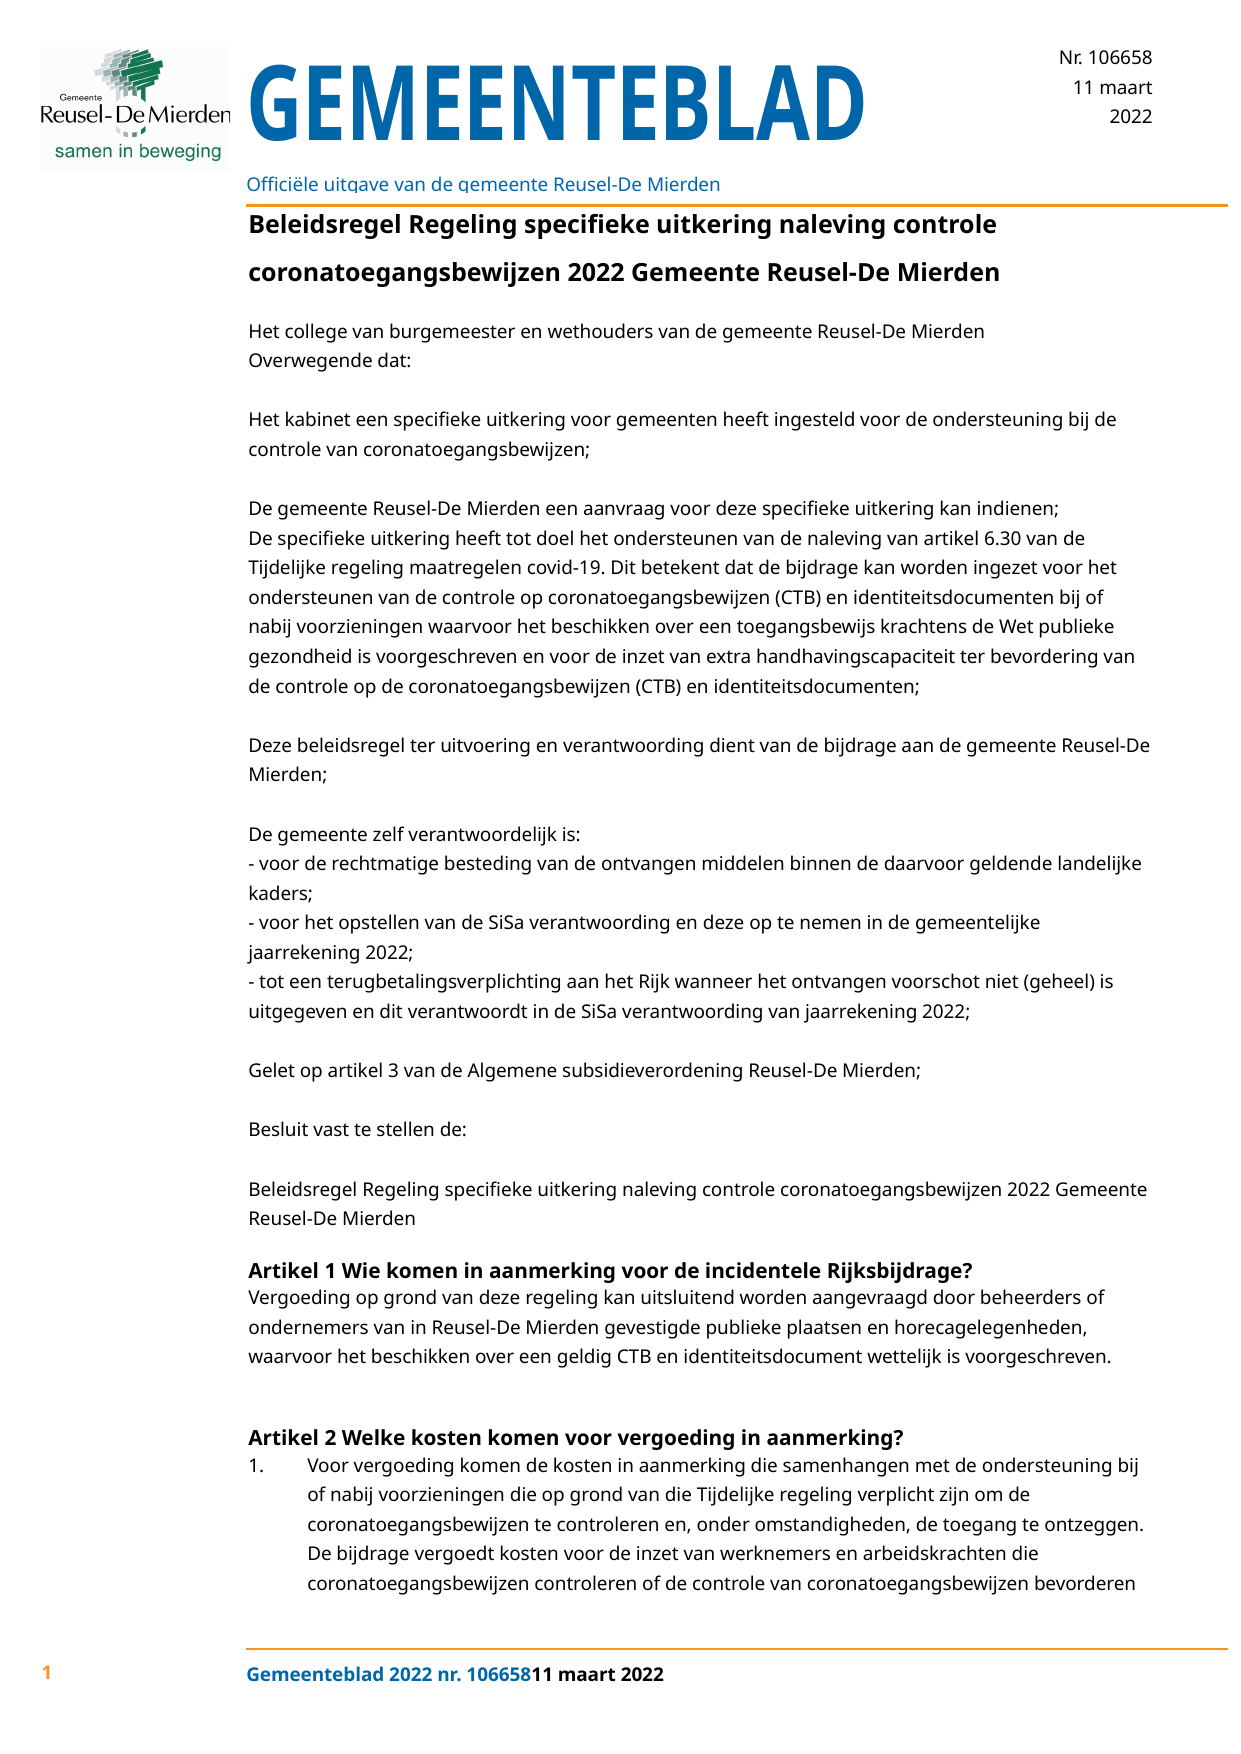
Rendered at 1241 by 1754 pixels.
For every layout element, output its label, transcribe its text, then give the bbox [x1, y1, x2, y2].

text Overwegende dat: [248, 347, 1152, 373]
text Deze beleidsregel ter uitvoering en verantwoording dient van de bijdrage aan de gemeente Reusel-De Mierden; [248, 732, 1152, 787]
text - voor het opstellen van de SiSa verantwoording en deze op te nemen in de gemeentelijke jaarrekening 2022; [248, 909, 1152, 965]
text Het college van burgemeester en wethouders van de gemeente Reusel-De Mierden [248, 318, 1152, 344]
text Beleidsregel Regeling specifieke uitkering naleving controle coronatoegangsbewijzen 2022 Gemeente Reusel-De Mierden [248, 1176, 1152, 1231]
text De gemeente zelf verantwoordelijk is: [248, 821, 1152, 847]
text Besluit vast te stellen de: [248, 1117, 1152, 1142]
text Artikel 1 Wie komen in aanmerking voor de incidentele Rijksbijdrage? [248, 1256, 1152, 1284]
text De gemeente Reusel-De Mierden een aanvraag voor deze specifieke uitkering kan indienen; [248, 495, 1152, 521]
text Artikel 2 Welke kosten komen voor vergoeding in aanmerking? [248, 1423, 1152, 1452]
text - tot een terugbetalingsverplichting aan het Rijk wanneer het ontvangen voorschot niet (geheel) is uitgegeven en dit verantwoordt in de SiSa verantwoording van jaarrekening 2022; [248, 969, 1152, 1024]
text De specifieke uitkering heeft tot doel het ondersteunen van de naleving van artikel 6.30 van de Tijdelijke regeling maatregelen covid-19. Dit betekent dat de bijdrage kan worden ingezet voor het ondersteunen van de controle op coronatoegangsbewijzen (CTB) en identiteitsdocumenten bij of nabij voorzieningen waarvoor het beschikken over een toegangsbewijs krachtens de Wet publieke gezondheid is voorgeschreven en voor de inzet van extra handhavingscapaciteit ter bevordering van de controle op de coronatoegangsbewijzen (CTB) en identiteitsdocumenten; [248, 525, 1152, 699]
text Het kabinet een specifieke uitkering voor gemeenten heeft ingesteld voor de ondersteuning bij de controle van coronatoegangsbewijzen; [248, 407, 1152, 462]
picture [41, 47, 231, 172]
text Vergoeding op grond van deze regeling kan uitsluitend worden aangevraagd door beheerders of ondernemers van in Reusel-De Mierden gevestigde publieke plaatsen en horecagelegenheden, waarvoor het beschikken over een geldig CTB en identiteitsdocument wettelijk is voorgeschreven. [248, 1284, 1152, 1369]
list Voor vergoeding komen de kosten in aanmerking die samenhangen met de ondersteuning bij of nabij voorzieningen die op grond van die Tijdelijke regeling verplicht zijn om de coronatoegangsbewijzen te controleren en, onder omstandigheden, de toegang te ontzeggen. De bijdrage vergoedt kosten voor de inzet van werknemers en arbeidskrachten die coronatoegangsbewijzen controleren of de controle van coronatoegangsbewijzen bevorderen [248, 1452, 1152, 1596]
text - voor de rechtmatige besteding van de ontvangen middelen binnen de daarvoor geldende landelijke kaders; [248, 850, 1152, 906]
text Beleidsregel Regeling specifieke uitkering naleving controle coronatoegangsbewijzen 2022 Gemeente Reusel-De Mierden [248, 207, 1152, 288]
text Gelet op artikel 3 van de Algemene subsidieverordening Reusel-De Mierden; [248, 1057, 1152, 1083]
